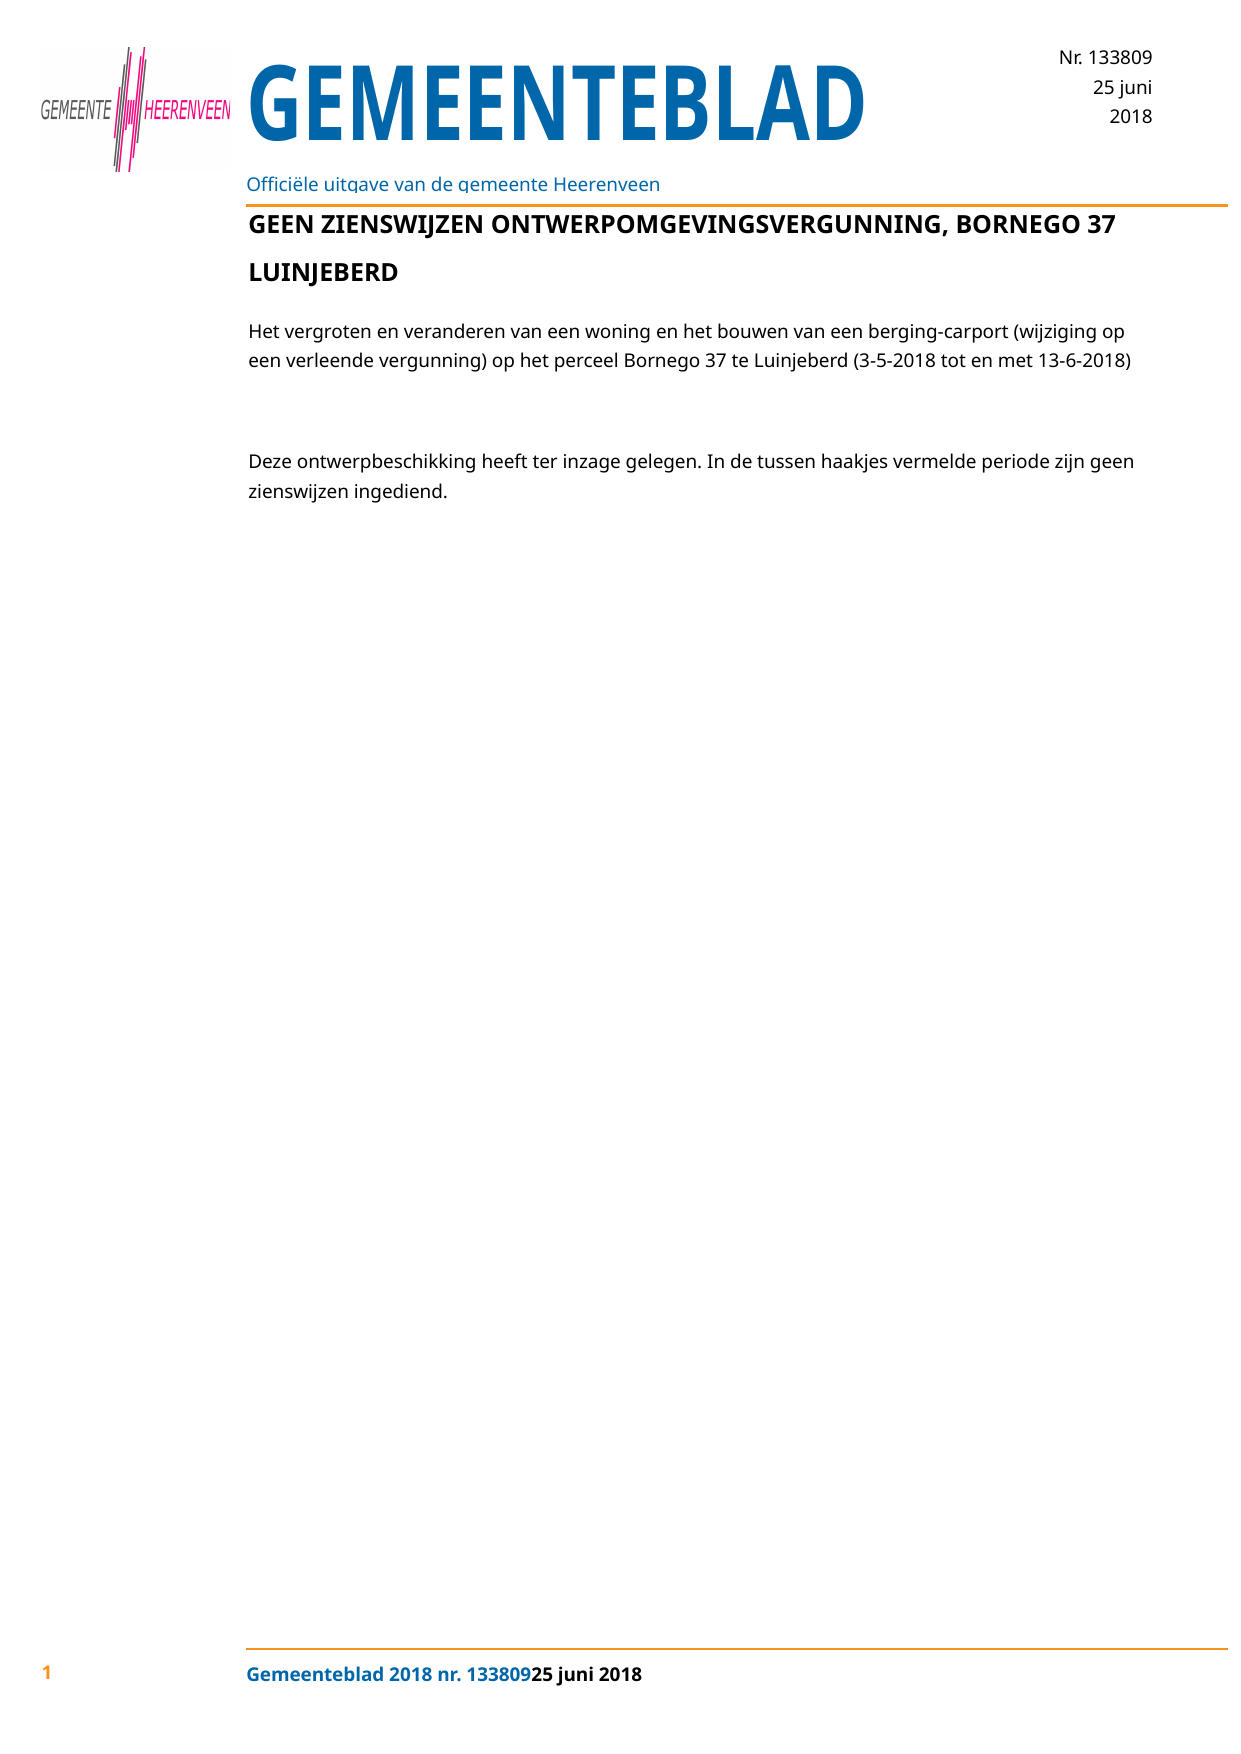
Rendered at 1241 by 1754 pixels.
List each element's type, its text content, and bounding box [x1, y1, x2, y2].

picture [41, 47, 231, 172]
text Het vergroten en veranderen van een woning en het bouwen van een berging-carport (wijziging op een verleende vergunning) op het perceel Bornego 37 te Luinjeberd (3-5-2018 tot en met 13-6-2018) [248, 318, 1152, 373]
text Deze ontwerpbeschikking heeft ter inzage gelegen. In de tussen haakjes vermelde periode zijn geen zienswijzen ingediend. [248, 448, 1152, 504]
text GEEN ZIENSWIJZEN ONTWERPOMGEVINGSVERGUNNING, BORNEGO 37 LUINJEBERD [248, 207, 1152, 288]
